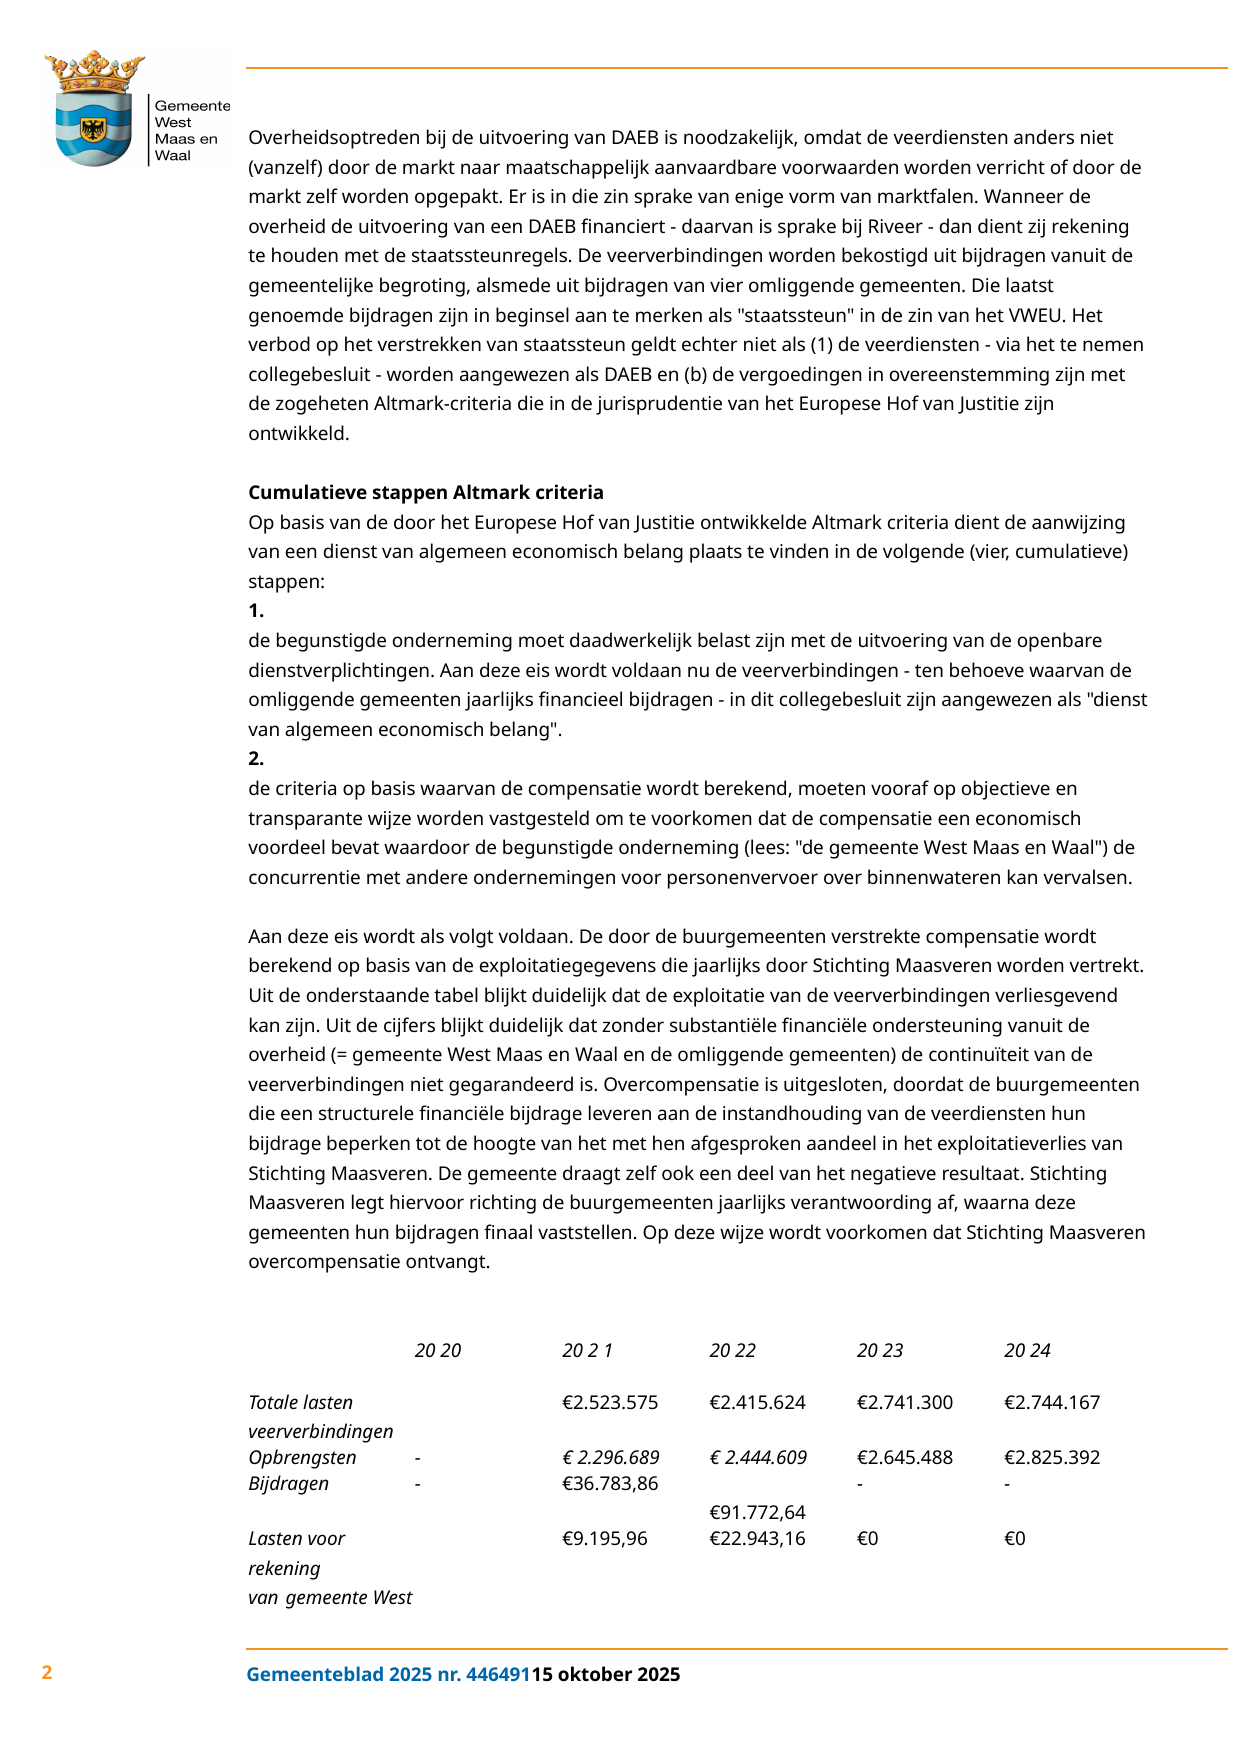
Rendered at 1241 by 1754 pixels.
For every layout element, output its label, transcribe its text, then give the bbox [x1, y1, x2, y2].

table_cell [415, 1389, 562, 1444]
table_cell - [857, 1470, 1004, 1525]
table_cell €0 [1004, 1525, 1152, 1610]
text 2. [248, 746, 1152, 771]
table_cell €2.645.488 [857, 1444, 1004, 1470]
table_cell €2.744.167 [1004, 1389, 1152, 1444]
text de criteria op basis waarvan de compensatie wordt berekend, moeten vooraf op objectieve en transparante wijze worden vastgesteld om te voorkomen dat de compensatie een economisch voordeel bevat waardoor de begunstigde onderneming (lees: "de gemeente West Maas en Waal") de concurrentie met andere ondernemingen voor personenvervoer over binnenwateren kan vervalsen. [248, 775, 1152, 890]
table_cell - [415, 1444, 562, 1470]
table_cell [562, 1363, 709, 1389]
table_cell Totale lasten veerverbindingen [248, 1389, 414, 1444]
table_cell Bijdragen [248, 1470, 414, 1525]
table_cell €91.772,64 [709, 1470, 857, 1525]
table_cell €9.195,96 [562, 1525, 709, 1610]
table_header 20 24 [1004, 1338, 1152, 1363]
table_cell €36.783,86 [562, 1470, 709, 1525]
text Cumulatieve stappen Altmark criteria [248, 479, 1152, 505]
table_cell [1004, 1363, 1152, 1389]
table_header 20 20 [415, 1338, 562, 1363]
table_cell €2.523.575 [562, 1389, 709, 1444]
table_cell - [415, 1470, 562, 1525]
table_cell €2.741.300 [857, 1389, 1004, 1444]
table_cell € 2.444.609 [709, 1444, 857, 1470]
table_header 20 22 [709, 1338, 857, 1363]
table_cell [248, 1363, 414, 1389]
table_cell [415, 1525, 562, 1610]
table_cell [709, 1363, 857, 1389]
picture [41, 47, 231, 172]
table_cell [415, 1363, 562, 1389]
table_cell €0 [857, 1525, 1004, 1610]
text 1. [248, 598, 1152, 623]
text Aan deze eis wordt als volgt voldaan. De door de buurgemeenten verstrekte compensatie wordt berekend op basis van de exploitatiegegevens die jaarlijks door Stichting Maasveren worden vertrekt. Uit de onderstaande tabel blijkt duidelijk dat de exploitatie van de veerverbindingen verliesgevend kan zijn. Uit de cijfers blijkt duidelijk dat zonder substantiële financiële ondersteuning vanuit de overheid (= gemeente West Maas en Waal en de omliggende gemeenten) de continuïteit van de veerverbindingen niet gegarandeerd is. Overcompensatie is uitgesloten, doordat de buurgemeenten die een structurele financiële bijdrage leveren aan de instandhouding van de veerdiensten hun bijdrage beperken tot de hoogte van het met hen afgesproken aandeel in het exploitatieverlies van Stichting Maasveren. De gemeente draagt zelf ook een deel van het negatieve resultaat. Stichting Maasveren legt hiervoor richting de buurgemeenten jaarlijks verantwoording af, waarna deze gemeenten hun bijdragen finaal vaststellen. Op deze wijze wordt voorkomen dat Stichting Maasveren overcompensatie ontvangt. [248, 923, 1152, 1274]
table_header 20 2 1 [562, 1338, 709, 1363]
text de begunstigde onderneming moet daadwerkelijk belast zijn met de uitvoering van de openbare dienstverplichtingen. Aan deze eis wordt voldaan nu de veerverbindingen - ten behoeve waarvan de omliggende gemeenten jaarlijks financieel bijdragen - in dit collegebesluit zijn aangewezen als "dienst van algemeen economisch belang". [248, 627, 1152, 742]
table_cell € 2.296.689 [562, 1444, 709, 1470]
table_cell €22.943,16 [709, 1525, 857, 1610]
table_header 20 23 [857, 1338, 1004, 1363]
table_cell Lasten voor rekening van gemeente West [248, 1525, 414, 1610]
text Overheidsoptreden bij de uitvoering van DAEB is noodzakelijk, omdat de veerdiensten anders niet (vanzelf) door de markt naar maatschappelijk aanvaardbare voorwaarden worden verricht of door de markt zelf worden opgepakt. Er is in die zin sprake van enige vorm van marktfalen. Wanneer de overheid de uitvoering van een DAEB financiert - daarvan is sprake bij Riveer - dan dient zij rekening te houden met de staatssteunregels. De veerverbindingen worden bekostigd uit bijdragen vanuit de gemeentelijke begroting, alsmede uit bijdragen van vier omliggende gemeenten. Die laatst genoemde bijdragen zijn in beginsel aan te merken als "staatssteun" in de zin van het VWEU. Het verbod op het verstrekken van staatssteun geldt echter niet als (1) de veerdiensten - via het te nemen collegebesluit - worden aangewezen als DAEB en (b) de vergoedingen in overeenstemming zijn met de zogeheten Altmark-criteria die in de jurisprudentie van het Europese Hof van Justitie zijn ontwikkeld. [248, 124, 1152, 446]
text Op basis van de door het Europese Hof van Justitie ontwikkelde Altmark criteria dient de aanwijzing van een dienst van algemeen economisch belang plaats te vinden in de volgende (vier, cumulatieve) stappen: [248, 509, 1152, 594]
table_cell - [1004, 1470, 1152, 1525]
table_cell Opbrengsten [248, 1444, 414, 1470]
table_cell €2.415.624 [709, 1389, 857, 1444]
table_header [248, 1338, 414, 1363]
table_cell [857, 1363, 1004, 1389]
table_cell €2.825.392 [1004, 1444, 1152, 1470]
